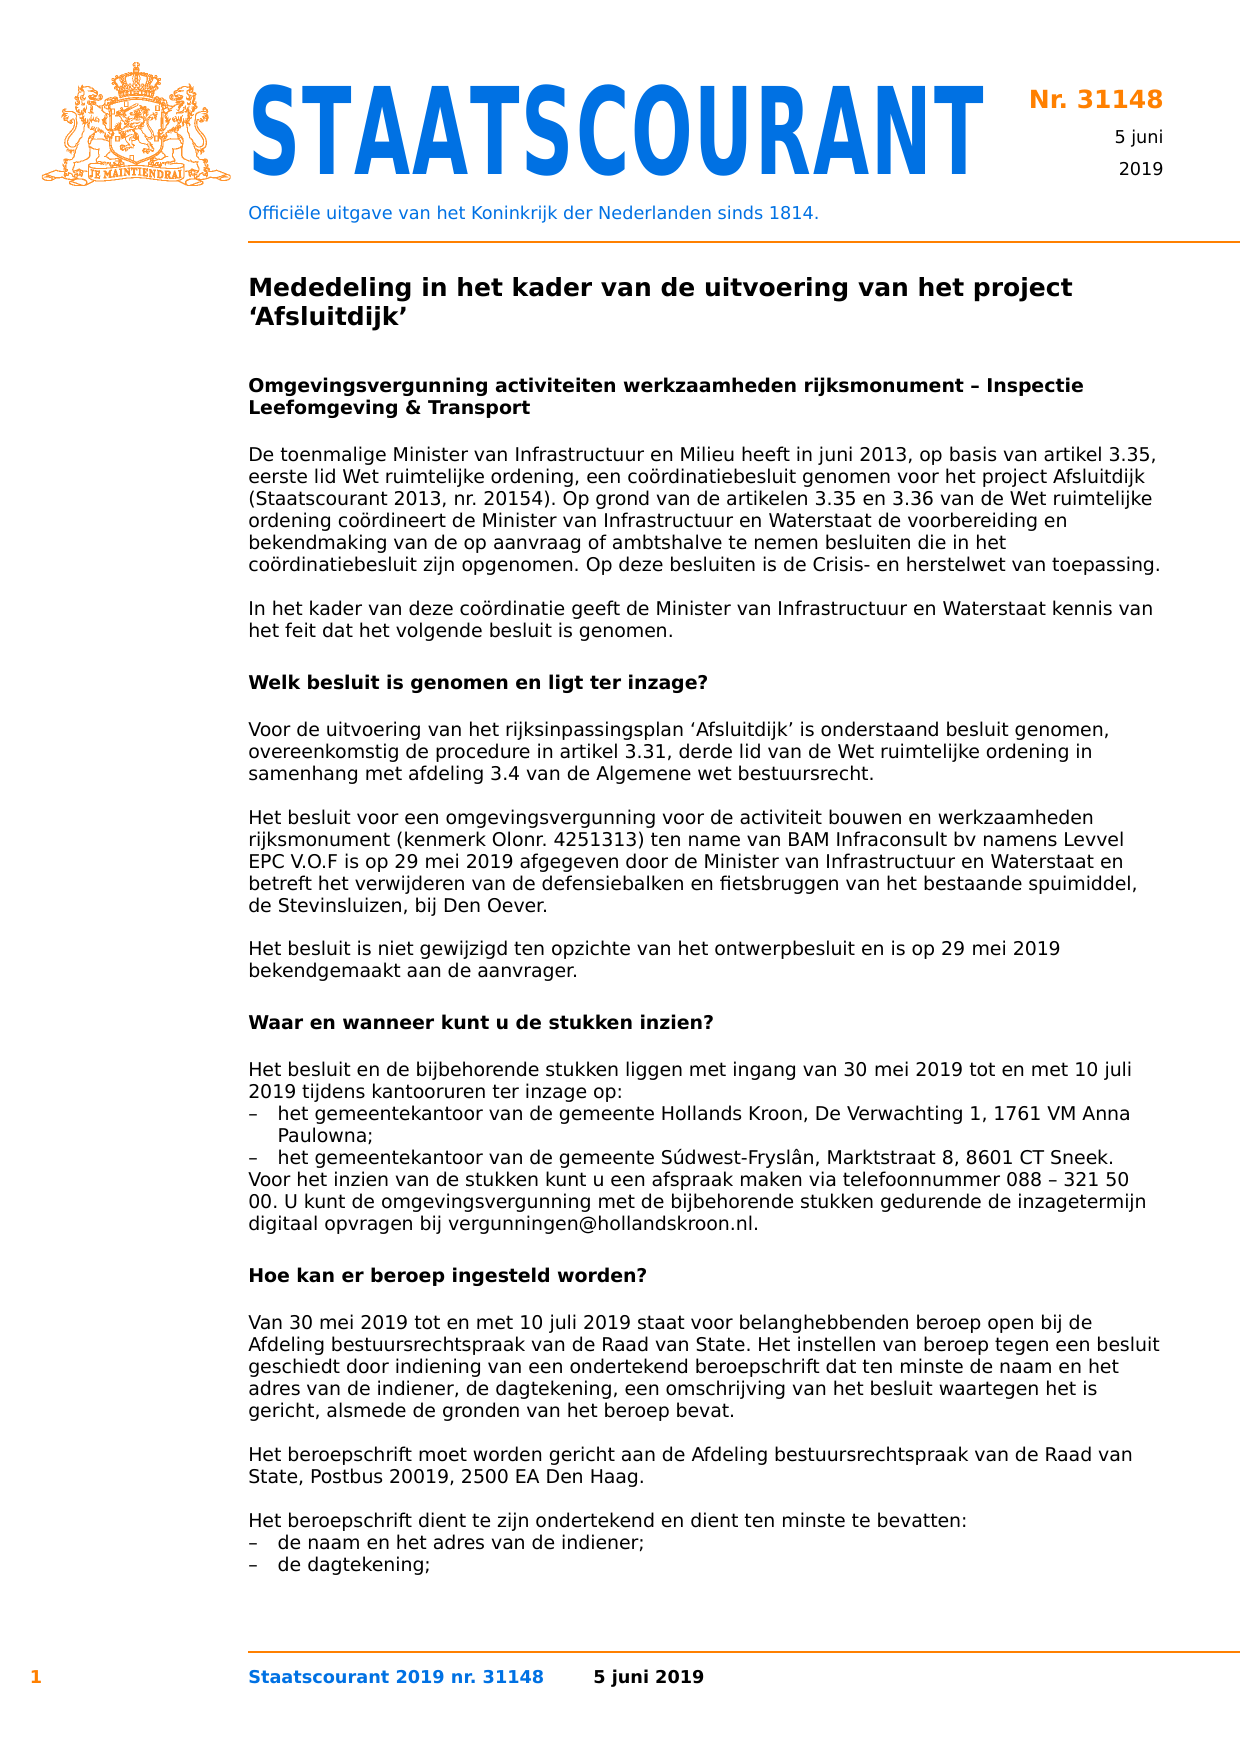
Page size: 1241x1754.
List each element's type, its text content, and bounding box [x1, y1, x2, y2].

text – het gemeentekantoor van de gemeente Súdwest-Fryslân, Marktstraat 8, 8601 CT Sneek. [248, 1147, 1163, 1169]
table_header Nr. 31148 [998, 62, 1240, 121]
text Van 30 mei 2019 tot en met 10 juli 2019 staat voor belang­hebbenden beroep open bij de Afdeling bestuursrechtspraak van de Raad van State. Het instellen van beroep tegen een besluit geschiedt door indiening van een ondertekend beroepschrift dat ten minste de naam en het adres van de indiener, de dagtekening, een omschrijving van het besluit waartegen het is gericht, alsmede de gronden van het beroep bevat. [248, 1312, 1163, 1422]
subtitle Mededeling in het kader van de uitvoering van het project ‘Afsluitdijk’ [248, 273, 1163, 331]
table_header [25, 62, 248, 241]
text – het gemeentekantoor van de gemeente Hollands Kroon, De Verwachting 1, 1761 VM Anna Paulowna; [248, 1103, 1163, 1147]
text Voor het inzien van de stukken kunt u een afspraak maken via telefoonnummer 088 – 321 50 00. U kunt de omgevingsvergunning met de bijbehorende stukken gedurende de inzagetermijn digitaal opvragen bij vergunningen@hollandskroon.nl. [248, 1169, 1163, 1235]
table_header STAATSCOURANT [248, 62, 998, 203]
text Het beroepschrift dient te zijn ondertekend en dient ten minste te bevatten: [248, 1510, 1163, 1532]
text Het besluit en de bijbehorende stukken liggen met ingang van 30 mei 2019 tot en met 10 juli 2019 tijdens kantooruren ter inzage op: [248, 1059, 1163, 1103]
text Voor de uitvoering van het rijksinpassingsplan ‘Afsluitdijk’ is onderstaand besluit genomen, overeenkomstig de procedure in artikel 3.31, derde lid van de Wet ruimtelijke ordening in samenhang met afdeling 3.4 van de Algemene wet bestuursrecht. [248, 719, 1163, 785]
text Het beroepschrift moet worden gericht aan de Afdeling bestuursrechtspraak van de Raad van State, Postbus 20019, 2500 EA Den Haag. [248, 1444, 1163, 1488]
table_cell 2019 [998, 153, 1240, 203]
subtitle Welk besluit is genomen en ligt ter inzage? [248, 672, 1163, 694]
text De toenmalige Minister van Infrastructuur en Milieu heeft in juni 2013, op basis van artikel 3.35, eerste lid Wet ruimtelijke ordening, een coördinatiebesluit genomen voor het project Afsluitdijk (Staatscourant 2013, nr. 20154). Op grond van de artikelen 3.35 en 3.36 van de Wet ruimtelijke ordening coördineert de Minister van Infrastructuur en Waterstaat de voorbereiding en bekendmaking van de op aanvraag of ambtshalve te nemen besluiten die in het coördinatiebesluit zijn opgenomen. Op deze besluiten is de Crisis- en herstelwet van toepassing. [248, 444, 1163, 576]
text Het besluit is niet gewijzigd ten opzichte van het ontwerpbesluit en is op 29 mei 2019 bekendgemaakt aan de aanvrager. [248, 938, 1163, 982]
text – de naam en het adres van de indiener; [248, 1532, 1163, 1554]
text Het besluit voor een omgevingsvergunning voor de activiteit bouwen en werkzaamheden rijksmonument (kenmerk Olonr. 4251313) ten name van BAM Infraconsult bv namens Levvel EPC V.O.F is op 29 mei 2019 afgegeven door de Minister van Infrastructuur en Waterstaat en betreft het verwijderen van de defensiebalken en fietsbruggen van het bestaande spuimiddel, de Stevinsluizen, bij Den Oever. [248, 807, 1163, 916]
table_cell Officiële uitgave van het Koninkrijk der Nederlanden sinds 1814. [248, 203, 1240, 241]
picture [41, 62, 231, 186]
subtitle Waar en wanneer kunt u de stukken inzien? [248, 1012, 1163, 1034]
table_cell 5 juni [998, 121, 1240, 153]
subtitle Omgevingsvergunning activiteiten werkzaamheden rijksmonument – Inspectie Leefomgeving & Transport [248, 375, 1163, 419]
text – de dagtekening; [248, 1554, 1163, 1576]
text In het kader van deze coördinatie geeft de Minister van Infrastructuur en Waterstaat kennis van het feit dat het volgende besluit is genomen. [248, 598, 1163, 642]
subtitle Hoe kan er beroep ingesteld worden? [248, 1265, 1163, 1287]
